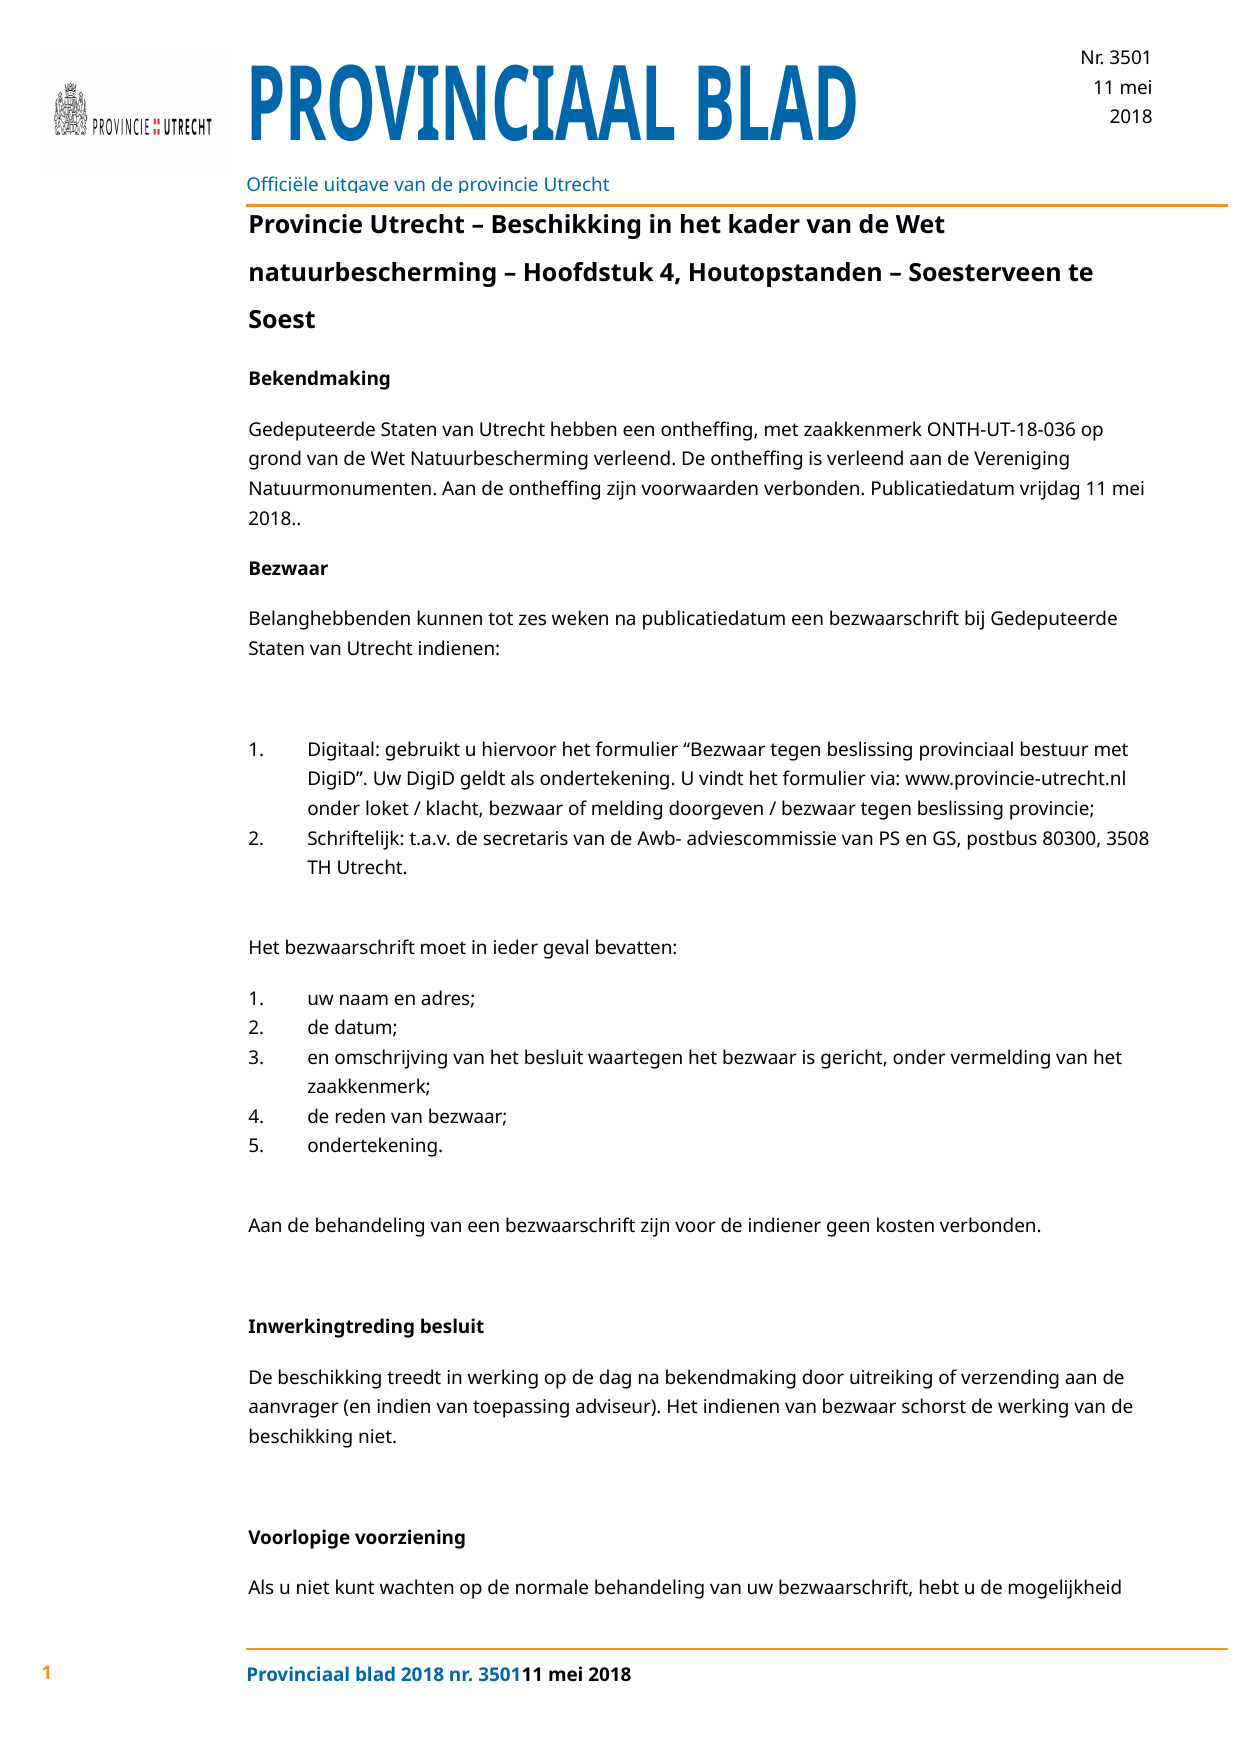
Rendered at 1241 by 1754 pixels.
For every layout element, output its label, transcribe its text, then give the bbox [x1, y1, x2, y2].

list Schriftelijk: t.a.v. de secretaris van de Awb- adviescommissie van PS en GS, postbus 80300, 3508 TH Utrecht. [248, 825, 1152, 880]
text Aan de behandeling van een bezwaarschrift zijn voor de indiener geen kosten verbonden. [248, 1213, 1152, 1238]
picture [41, 47, 231, 172]
text Provincie Utrecht – Beschikking in het kader van de Wet natuurbescherming – Hoofdstuk 4, Houtopstanden – Soesterveen te Soest [248, 207, 1152, 336]
text Bekendmaking [248, 366, 1152, 391]
list uw naam en adres; [248, 985, 1152, 1010]
text Belanghebbenden kunnen tot zes weken na publicatiedatum een bezwaarschrift bij Gedeputeerde Staten van Utrecht indienen: [248, 606, 1152, 661]
text Inwerkingtreding besluit [248, 1313, 1152, 1339]
text Gedeputeerde Staten van Utrecht hebben een ontheffing, met zaakkenmerk ONTH-UT-18-036 op grond van de Wet Natuurbescherming verleend. De ontheffing is verleend aan de Vereniging Natuurmonumenten. Aan de ontheffing zijn voorwaarden verbonden. Publicatiedatum vrijdag 11 mei 2018.. [248, 416, 1152, 530]
text De beschikking treedt in werking op de dag na bekendmaking door uitreiking of verzending aan de aanvrager (en indien van toepassing adviseur). Het indienen van bezwaar schorst de werking van de beschikking niet. [248, 1364, 1152, 1449]
list de datum; [248, 1014, 1152, 1040]
text Voorlopige voorziening [248, 1524, 1152, 1549]
text Het bezwaarschrift moet in ieder geval bevatten: [248, 934, 1152, 960]
list en omschrijving van het besluit waartegen het bezwaar is gericht, onder vermelding van het zaakkenmerk; [248, 1044, 1152, 1099]
text Bezwaar [248, 555, 1152, 581]
list Digitaal: gebruikt u hiervoor het formulier “Bezwaar tegen beslissing provinciaal bestuur met DigiD”. Uw DigiD geldt als ondertekening. U vindt het formulier via: www.provincie-utrecht.nl onder loket / klacht, bezwaar of melding doorgeven / bezwaar tegen beslissing provincie; [248, 736, 1152, 821]
list de reden van bezwaar; [248, 1103, 1152, 1129]
list ondertekening. [248, 1133, 1152, 1158]
text Als u niet kunt wachten op de normale behandeling van uw bezwaarschrift, hebt u de mogelijkheid [248, 1574, 1152, 1600]
